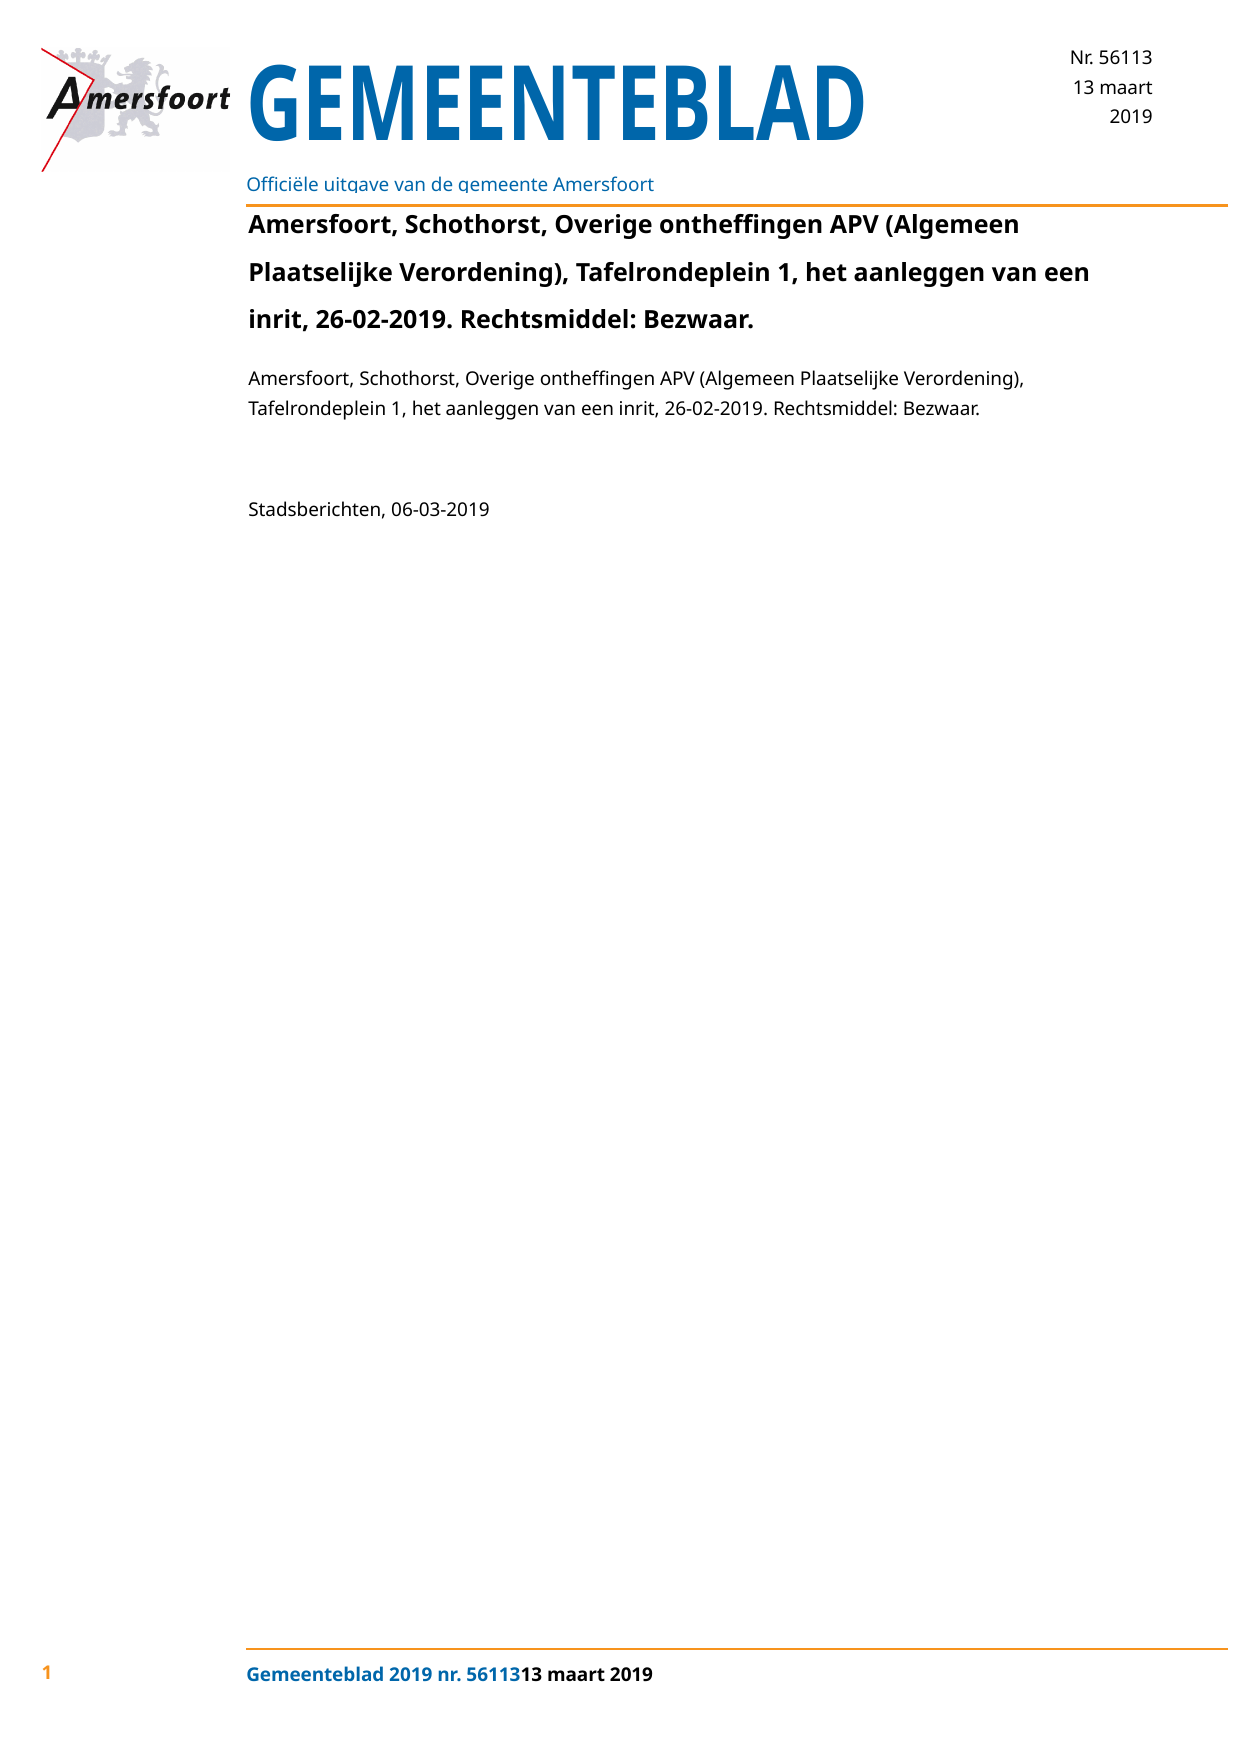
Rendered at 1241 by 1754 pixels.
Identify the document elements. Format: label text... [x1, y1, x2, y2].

text Amersfoort, Schothorst, Overige ontheffingen APV (Algemeen Plaatselijke Verordening), Tafelrondeplein 1, het aanleggen van een inrit, 26-02-2019. Rechtsmiddel: Bezwaar. [248, 366, 1152, 421]
text Stadsberichten, 06-03-2019 [248, 496, 1152, 522]
picture [41, 47, 231, 172]
text Amersfoort, Schothorst, Overige ontheffingen APV (Algemeen Plaatselijke Verordening), Tafelrondeplein 1, het aanleggen van een inrit, 26-02-2019. Rechtsmiddel: Bezwaar. [248, 207, 1152, 336]
